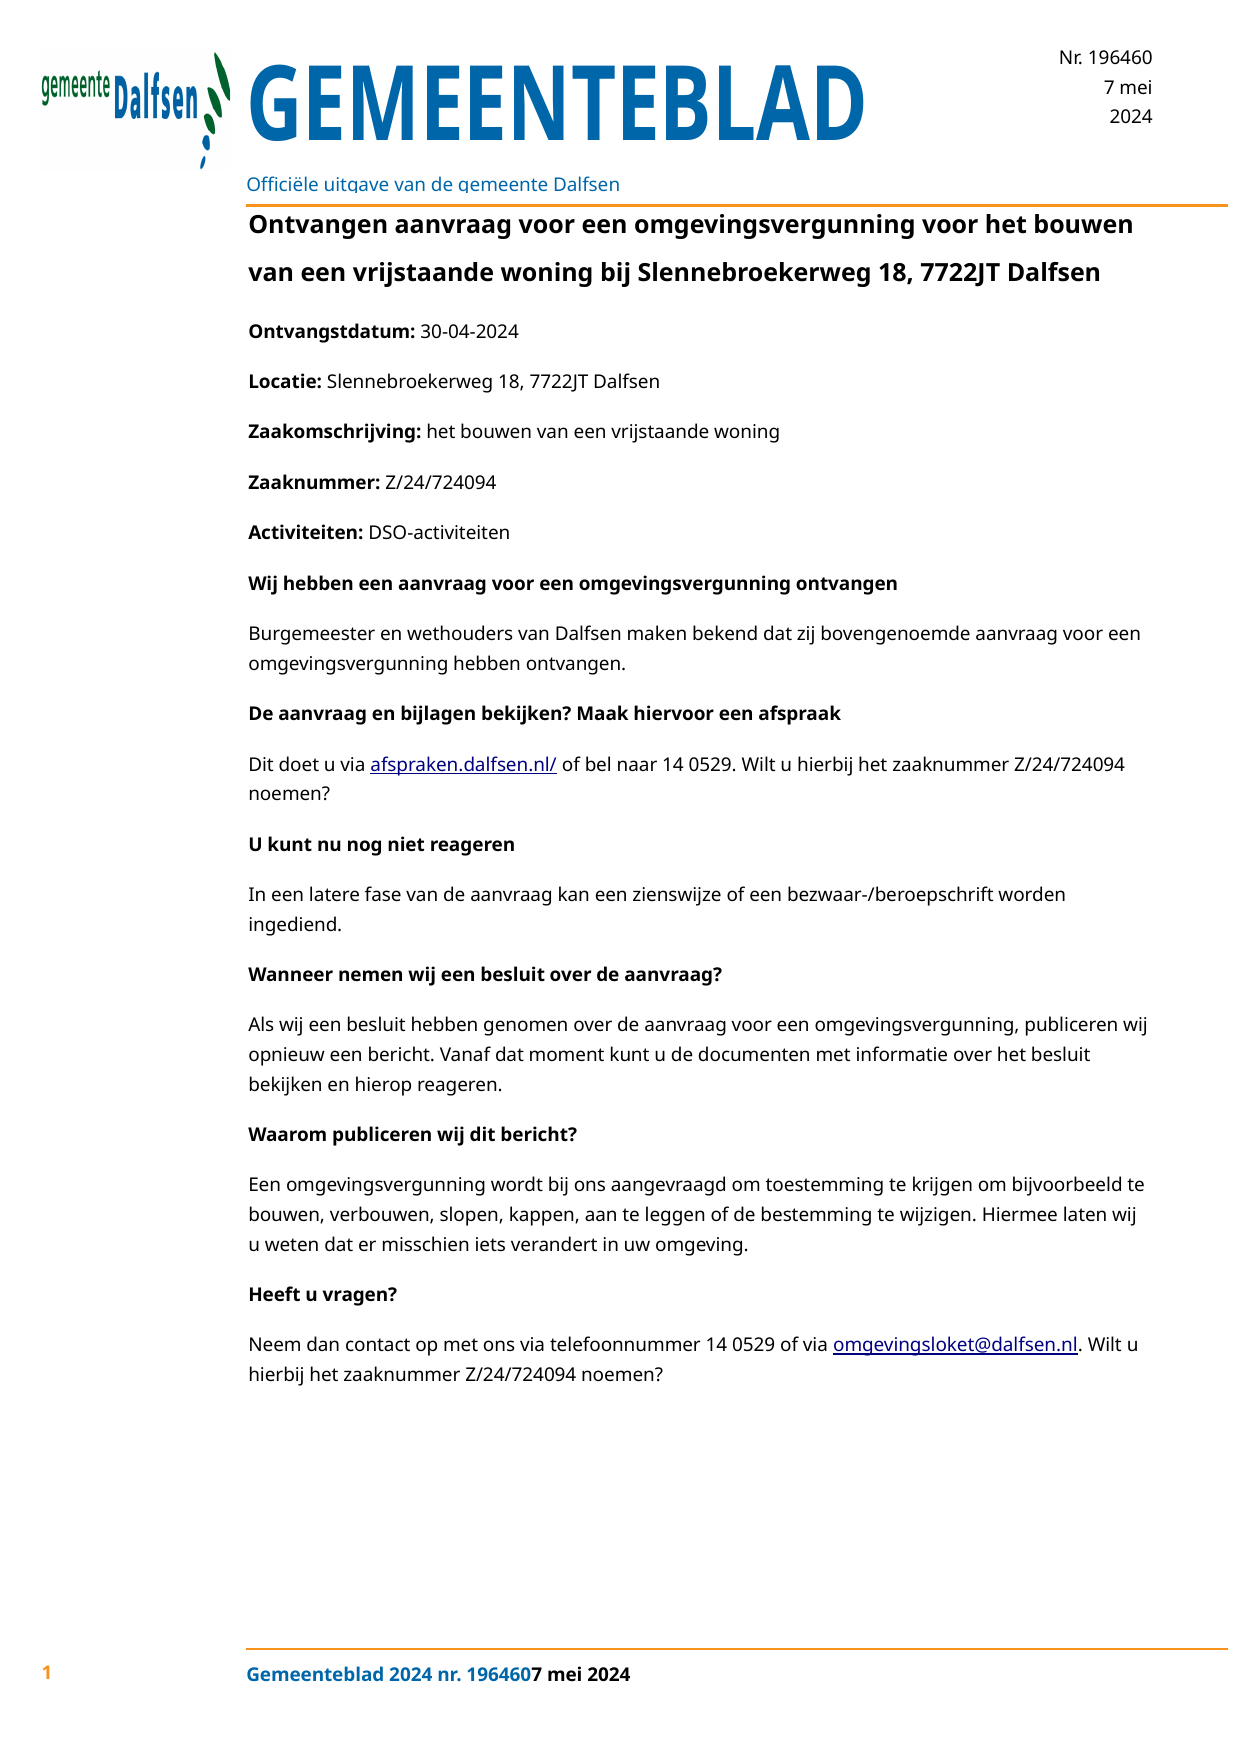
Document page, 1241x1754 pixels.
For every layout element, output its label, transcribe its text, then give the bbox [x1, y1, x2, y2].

text Zaaknummer: Z/24/724094 [248, 469, 1152, 495]
text In een latere fase van de aanvraag kan een zienswijze of een bezwaar-/beroepschrift worden ingediend. [248, 881, 1152, 937]
text Dit doet u via afspraken.dalfsen.nl/ of bel naar 14 0529. Wilt u hierbij het zaaknummer Z/24/724094 noemen? [248, 751, 1152, 806]
text De aanvraag en bijlagen bekijken? Maak hiervoor een afspraak [248, 700, 1152, 726]
text Als wij een besluit hebben genomen over de aanvraag voor een omgevingsvergunning, publiceren wij opnieuw een bericht. Vanaf dat moment kunt u de documenten met informatie over het besluit bekijken en hierop reageren. [248, 1012, 1152, 1097]
text Heeft u vragen? [248, 1281, 1152, 1307]
text Activiteiten: DSO-activiteiten [248, 519, 1152, 545]
text Zaakomschrijving: het bouwen van een vrijstaande woning [248, 419, 1152, 444]
picture [41, 47, 231, 172]
text Wij hebben een aanvraag voor een omgevingsvergunning ontvangen [248, 570, 1152, 596]
text Een omgevingsvergunning wordt bij ons aangevraagd om toestemming te krijgen om bijvoorbeeld te bouwen, verbouwen, slopen, kappen, aan te leggen of de bestemming te wijzigen. Hiermee laten wij u weten dat er misschien iets verandert in uw omgeving. [248, 1172, 1152, 1257]
text Burgemeester en wethouders van Dalfsen maken bekend dat zij bovengenoemde aanvraag voor een omgevingsvergunning hebben ontvangen. [248, 620, 1152, 676]
text Neem dan contact op met ons via telefoonnummer 14 0529 of via omgevingsloket@dalfsen.nl. Wilt u hierbij het zaaknummer Z/24/724094 noemen? [248, 1332, 1152, 1387]
text Waarom publiceren wij dit bericht? [248, 1121, 1152, 1147]
text Locatie: Slennebroekerweg 18, 7722JT Dalfsen [248, 368, 1152, 394]
text U kunt nu nog niet reageren [248, 831, 1152, 857]
text Wanneer nemen wij een besluit over de aanvraag? [248, 961, 1152, 987]
text Ontvangen aanvraag voor een omgevingsvergunning voor het bouwen van een vrijstaande woning bij Slennebroekerweg 18, 7722JT Dalfsen [248, 207, 1152, 288]
text Ontvangstdatum: 30-04-2024 [248, 318, 1152, 344]
